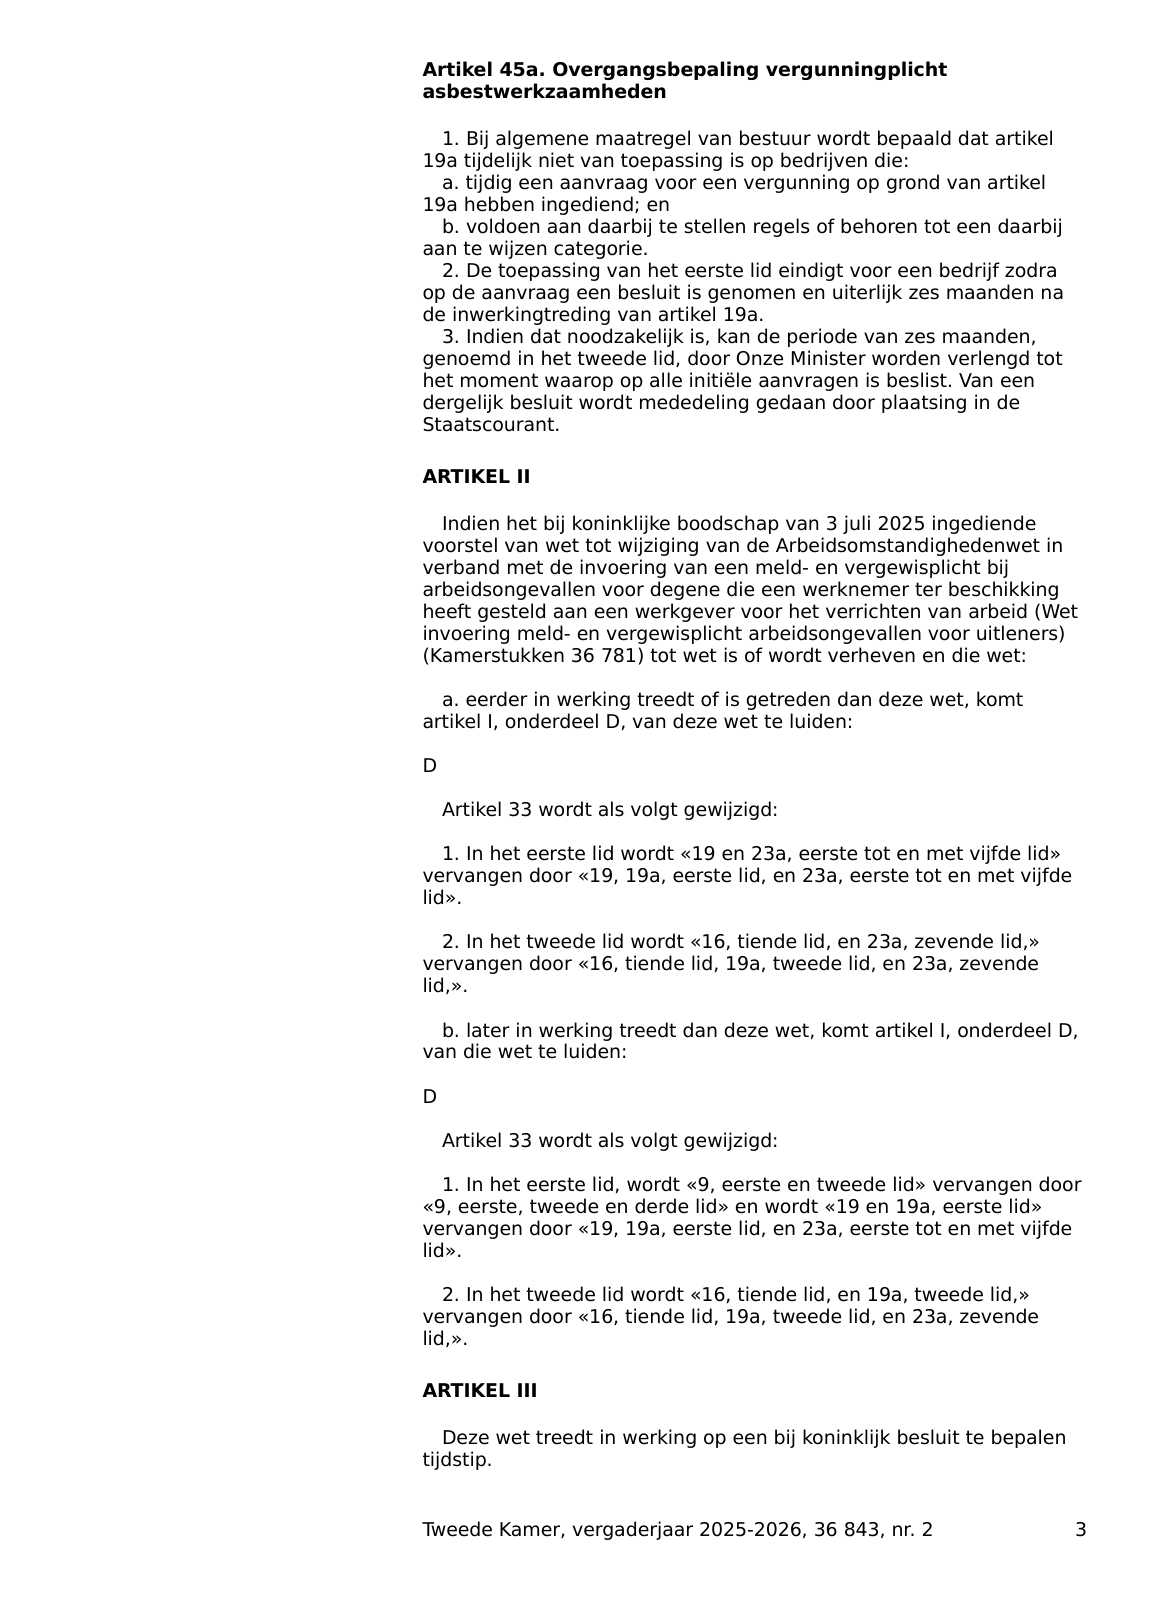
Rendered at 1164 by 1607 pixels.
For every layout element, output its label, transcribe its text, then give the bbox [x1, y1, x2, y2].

subtitle Artikel 45a. Overgangsbepaling vergunningplicht asbestwerkzaamheden [422, 59, 1087, 103]
text 1. In het eerste lid, wordt «9, eerste en tweede lid» vervangen door «9, eerste, tweede en derde lid» en wordt «19 en 19a, eerste lid» vervangen door «19, 19a, eerste lid, en 23a, eerste tot en met vijfde lid». [422, 1174, 1087, 1262]
text 3. Indien dat noodzakelijk is, kan de periode van zes maanden, genoemd in het tweede lid, door Onze Minister worden verlengd tot het moment waarop op alle initiële aanvragen is beslist. Van een dergelijk besluit wordt mededeling gedaan door plaatsing in de Staatscourant. [422, 326, 1087, 436]
subtitle ARTIKEL II [422, 466, 1087, 488]
text b. later in werking treedt dan deze wet, komt artikel I, onderdeel D, van die wet te luiden: [422, 1019, 1087, 1063]
text b. voldoen aan daarbij te stellen regels of behoren tot een daarbij aan te wijzen categorie. [422, 216, 1087, 260]
text Artikel 33 wordt als volgt gewijzigd: [422, 799, 1087, 821]
text 1. In het eerste lid wordt «19 en 23a, eerste tot en met vijfde lid» vervangen door «19, 19a, eerste lid, en 23a, eerste tot en met vijfde lid». [422, 843, 1087, 909]
text 2. In het tweede lid wordt «16, tiende lid, en 23a, zevende lid,» vervangen door «16, tiende lid, 19a, tweede lid, en 23a, zevende lid,». [422, 931, 1087, 997]
text a. eerder in werking treedt of is getreden dan deze wet, komt artikel I, onderdeel D, van deze wet te luiden: [422, 689, 1087, 733]
text 2. In het tweede lid wordt «16, tiende lid, en 19a, tweede lid,» vervangen door «16, tiende lid, 19a, tweede lid, en 23a, zevende lid,». [422, 1284, 1087, 1350]
text Deze wet treedt in werking op een bij koninklijk besluit te bepalen tijdstip. [422, 1427, 1087, 1471]
text D [422, 1086, 1087, 1108]
subtitle ARTIKEL III [422, 1380, 1087, 1402]
text a. tijdig een aanvraag voor een vergunning op grond van artikel 19a hebben ingediend; en [422, 172, 1087, 216]
text 2. De toepassing van het eerste lid eindigt voor een bedrijf zodra op de aanvraag een besluit is genomen en uiterlijk zes maanden na de inwerkingtreding van artikel 19a. [422, 260, 1087, 326]
text Indien het bij koninklijke boodschap van 3 juli 2025 ingediende voorstel van wet tot wijziging van de Arbeidsomstandighedenwet in verband met de invoering van een meld- en vergewisplicht bij arbeidsongevallen voor degene die een werknemer ter beschikking heeft gesteld aan een werkgever voor het verrichten van arbeid (Wet invoering meld- en vergewisplicht arbeidsongevallen voor uitleners) (Kamerstukken 36 781) tot wet is of wordt verheven en die wet: [422, 513, 1087, 667]
text D [422, 755, 1087, 777]
text Artikel 33 wordt als volgt gewijzigd: [422, 1130, 1087, 1152]
text 1. Bij algemene maatregel van bestuur wordt bepaald dat artikel 19a tijdelijk niet van toepassing is op bedrijven die: [422, 128, 1087, 172]
